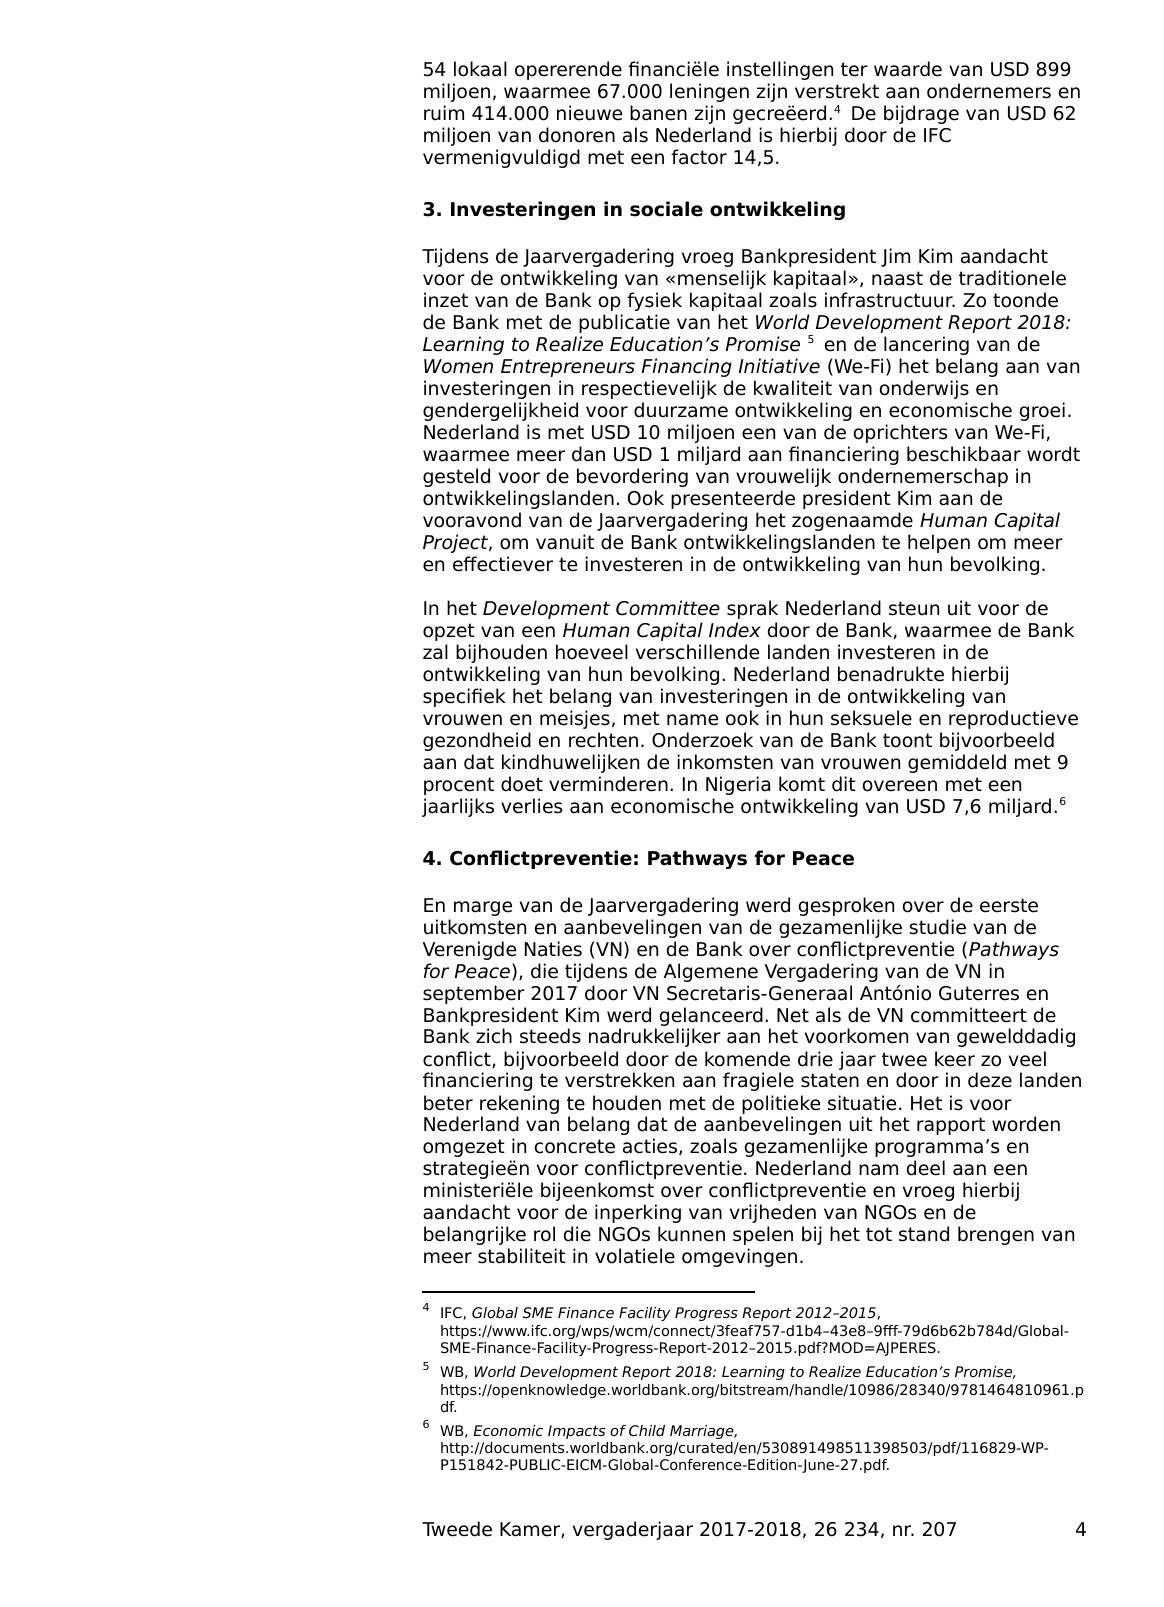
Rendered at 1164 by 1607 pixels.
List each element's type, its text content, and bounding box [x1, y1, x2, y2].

subtitle 4. Conflictpreventie: Pathways for Peace [422, 848, 1087, 869]
text En marge van de Jaarvergadering werd gesproken over de eerste uitkomsten en aanbevelingen van de gezamenlijke studie van de Verenigde Naties (VN) en de Bank over conflictpreventie (Pathways for Peace), die tijdens de Algemene Vergadering van de VN in september 2017 door VN Secretaris-Generaal António Guterres en Bankpresident Kim werd gelanceerd. Net als de VN committeert de Bank zich steeds nadrukkelijker aan het voorkomen van gewelddadig conflict, bijvoorbeeld door de komende drie jaar twee keer zo veel financiering te verstrekken aan fragiele staten en door in deze landen beter rekening te houden met de politieke situatie. Het is voor Nederland van belang dat de aanbevelingen uit het rapport worden omgezet in concrete acties, zoals gezamenlijke programma’s en strategieën voor conflictpreventie. Nederland nam deel aan een ministeriële bijeenkomst over conflictpreventie en vroeg hierbij aandacht voor de inperking van vrijheden van NGOs en de belangrijke rol die NGOs kunnen spelen bij het tot stand brengen van meer stabiliteit in volatiele omgevingen. [422, 894, 1087, 1268]
text WB, Economic Impacts of Child Marriage, http://documents.worldbank.org/curated/en/530891498511398503/pdf/116829-WP-P151842-PUBLIC-EICM-Global-Conference-Edition-June-27.pdf. [422, 1418, 1087, 1474]
text In het Development Committee sprak Nederland steun uit voor de opzet van een Human Capital Index door de Bank, waarmee de Bank zal bijhouden hoeveel verschillende landen investeren in de ontwikkeling van hun bevolking. Nederland benadrukte hierbij specifiek het belang van investeringen in de ontwikkeling van vrouwen en meisjes, met name ook in hun seksuele en reproductieve gezondheid en rechten. Onderzoek van de Bank toont bijvoorbeeld aan dat kindhuwelijken de inkomsten van vrouwen gemiddeld met 9 procent doet verminderen. In Nigeria komt dit overeen met een jaarlijks verlies aan economische ontwikkeling van USD 7,6 miljard. [422, 598, 1087, 818]
subtitle 3. Investeringen in sociale ontwikkeling [422, 199, 1087, 221]
text Tijdens de Jaarvergadering vroeg Bankpresident Jim Kim aandacht voor de ontwikkeling van «menselijk kapitaal», naast de traditionele inzet van de Bank op fysiek kapitaal zoals infrastructuur. Zo toonde de Bank met de publicatie van het World Development Report 2018: Learning to Realize Education’s Promise en de lancering van de Women Entrepreneurs Financing Initiative (We-Fi) het belang aan van investeringen in respectievelijk de kwaliteit van onderwijs en gendergelijkheid voor duurzame ontwikkeling en economische groei. Nederland is met USD 10 miljoen een van de oprichters van We-Fi, waarmee meer dan USD 1 miljard aan financiering beschikbaar wordt gesteld voor de bevordering van vrouwelijk ondernemerschap in ontwikkelingslanden. Ook presenteerde president Kim aan de vooravond van de Jaarvergadering het zogenaamde Human Capital Project, om vanuit de Bank ontwikkelingslanden te helpen om meer en effectiever te investeren in de ontwikkeling van hun bevolking. [422, 246, 1087, 576]
text WB, World Development Report 2018: Learning to Realize Education’s Promise, https://openknowledge.worldbank.org/bitstream/handle/10986/28340/9781464810961.pdf. [422, 1360, 1087, 1416]
text IFC, Global SME Finance Facility Progress Report 2012–2015, https://www.ifc.org/wps/wcm/connect/3feaf757-d1b4–43e8–9fff-79d6b62b784d/Global-SME-Finance-Facility-Progress-Report-2012–2015.pdf?MOD=AJPERES. [422, 1301, 1087, 1357]
text 54 lokaal opererende financiële instellingen ter waarde van USD 899 miljoen, waarmee 67.000 leningen zijn verstrekt aan ondernemers en ruim 414.000 nieuwe banen zijn gecreëerd. De bijdrage van USD 62 miljoen van donoren als Nederland is hierbij door de IFC vermenigvuldigd met een factor 14,5. [422, 59, 1087, 169]
